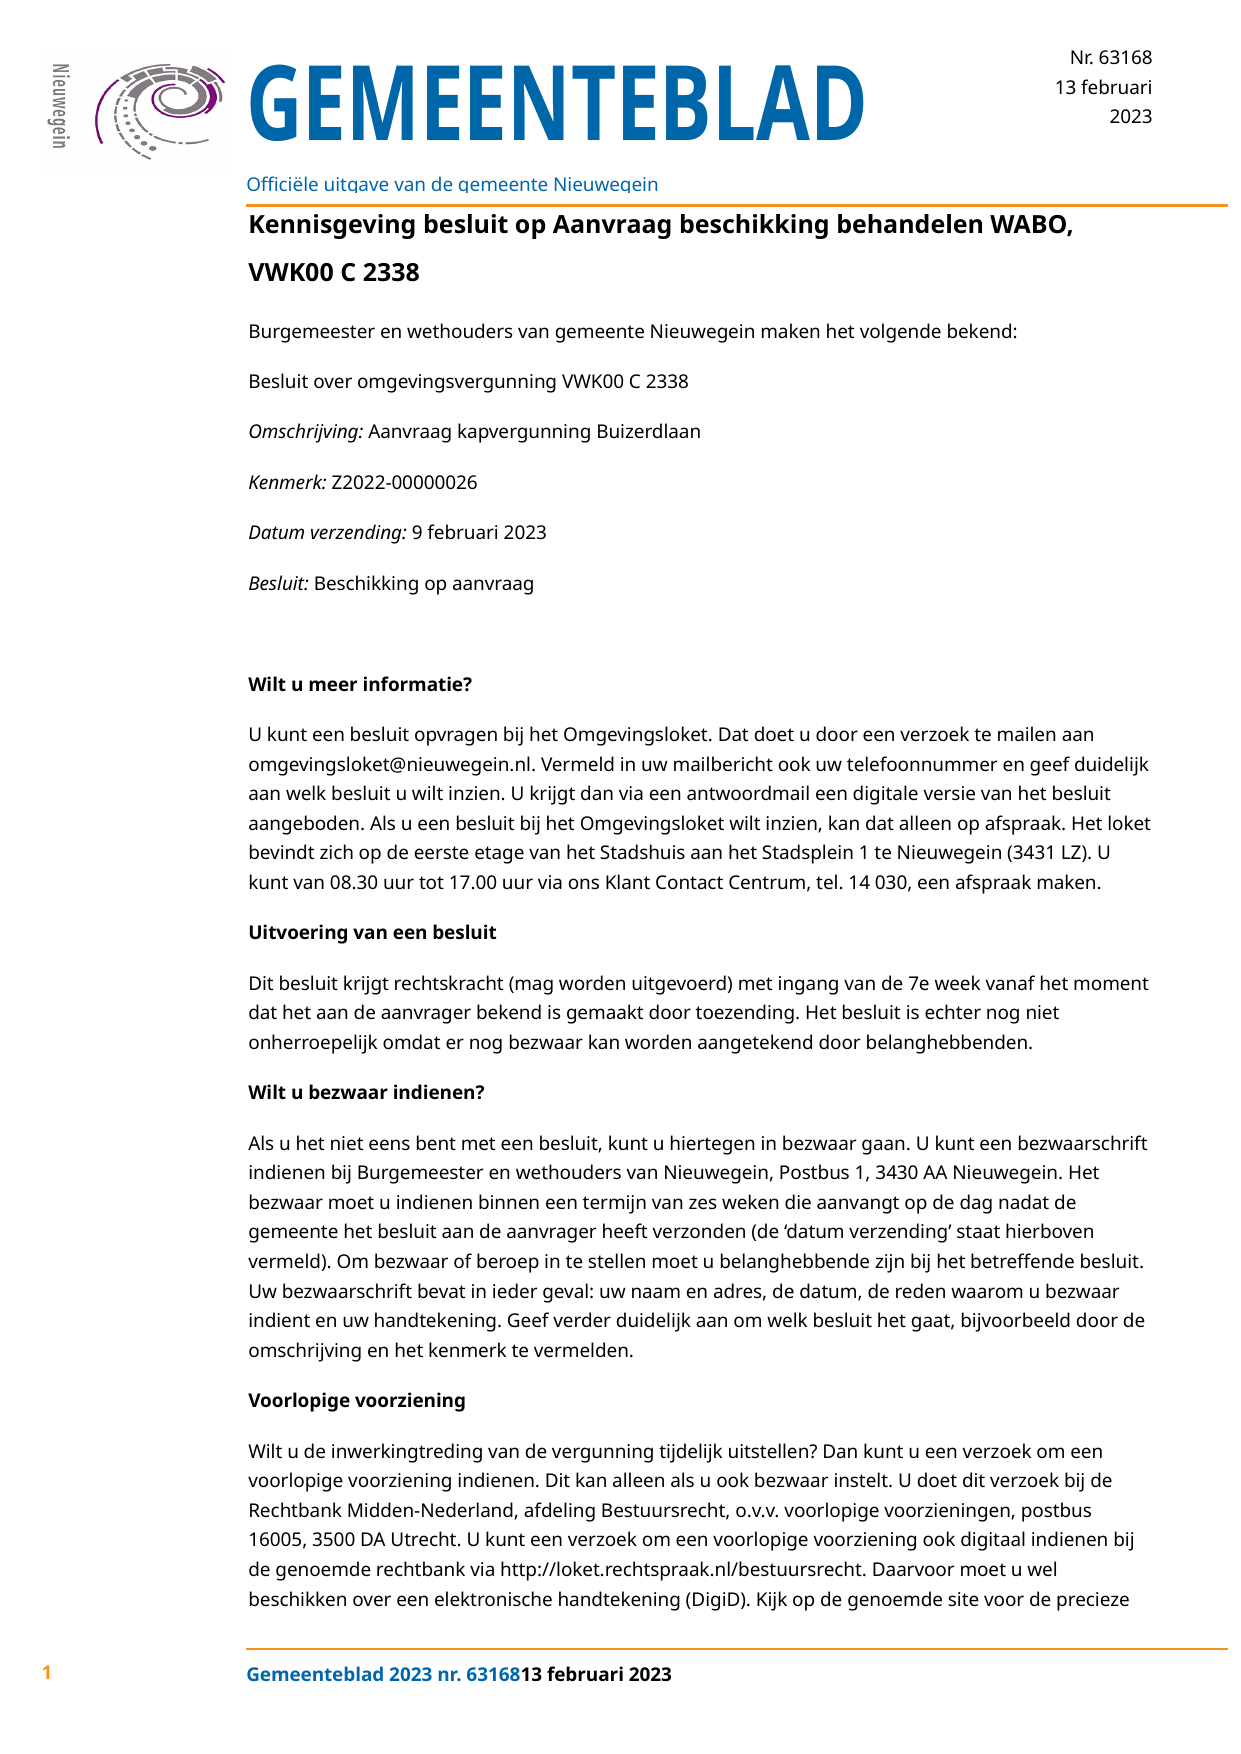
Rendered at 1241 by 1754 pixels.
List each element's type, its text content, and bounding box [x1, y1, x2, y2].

text Wilt u meer informatie? [248, 671, 1152, 697]
text Besluit over omgevingsvergunning VWK00 C 2338 [248, 368, 1152, 394]
text Wilt u bezwaar indienen? [248, 1079, 1152, 1105]
text Wilt u de inwerkingtreding van de vergunning tijdelijk uitstellen? Dan kunt u een verzoek om een voorlopige voorziening indienen. Dit kan alleen als u ook bezwaar instelt. U doet dit verzoek bij de Rechtbank Midden-Nederland, afdeling Bestuursrecht, o.v.v. voorlopige voorzieningen, postbus 16005, 3500 DA Utrecht. U kunt een verzoek om een voorlopige voorziening ook digitaal indienen bij de genoemde rechtbank via http://loket.rechtspraak.nl/bestuursrecht. Daarvoor moet u wel beschikken over een elektronische handtekening (DigiD). Kijk op de genoemde site voor de precieze [248, 1438, 1152, 1612]
text Kenmerk: Z2022-00000026 [248, 469, 1152, 495]
text Kennisgeving besluit op Aanvraag beschikking behandelen WABO, VWK00 C 2338 [248, 207, 1152, 288]
text U kunt een besluit opvragen bij het Omgevingsloket. Dat doet u door een verzoek te mailen aan omgevingsloket@nieuwegein.nl. Vermeld in uw mailbericht ook uw telefoonnummer en geef duidelijk aan welk besluit u wilt inzien. U krijgt dan via een antwoordmail een digitale versie van het besluit aangeboden. Als u een besluit bij het Omgevingsloket wilt inzien, kan dat alleen op afspraak. Het loket bevindt zich op de eerste etage van het Stadshuis aan het Stadsplein 1 te Nieuwegein (3431 LZ). U kunt van 08.30 uur tot 17.00 uur via ons Klant Contact Centrum, tel. 14 030, een afspraak maken. [248, 721, 1152, 895]
text Besluit: Beschikking op aanvraag [248, 570, 1152, 596]
text Uitvoering van een besluit [248, 919, 1152, 945]
text Dit besluit krijgt rechtskracht (mag worden uitgevoerd) met ingang van de 7e week vanaf het moment dat het aan de aanvrager bekend is gemaakt door toezending. Het besluit is echter nog niet onherroepelijk omdat er nog bezwaar kan worden aangetekend door belanghebbenden. [248, 970, 1152, 1055]
text Datum verzending: 9 februari 2023 [248, 519, 1152, 545]
text Voorlopige voorziening [248, 1387, 1152, 1413]
text Omschrijving: Aanvraag kapvergunning Buizerdlaan [248, 419, 1152, 444]
text Als u het niet eens bent met een besluit, kunt u hiertegen in bezwaar gaan. U kunt een bezwaarschrift indienen bij Burgemeester en wethouders van Nieuwegein, Postbus 1, 3430 AA Nieuwegein. Het bezwaar moet u indienen binnen een termijn van zes weken die aanvangt op de dag nadat de gemeente het besluit aan de aanvrager heeft verzonden (de ‘datum verzending’ staat hierboven vermeld). Om bezwaar of beroep in te stellen moet u belanghebbende zijn bij het betreffende besluit. Uw bezwaarschrift bevat in ieder geval: uw naam en adres, de datum, de reden waarom u bezwaar indient en uw handtekening. Geef verder duidelijk aan om welk besluit het gaat, bijvoorbeeld door de omschrijving en het kenmerk te vermelden. [248, 1130, 1152, 1363]
text Burgemeester en wethouders van gemeente Nieuwegein maken het volgende bekend: [248, 318, 1152, 344]
picture [41, 47, 231, 172]
